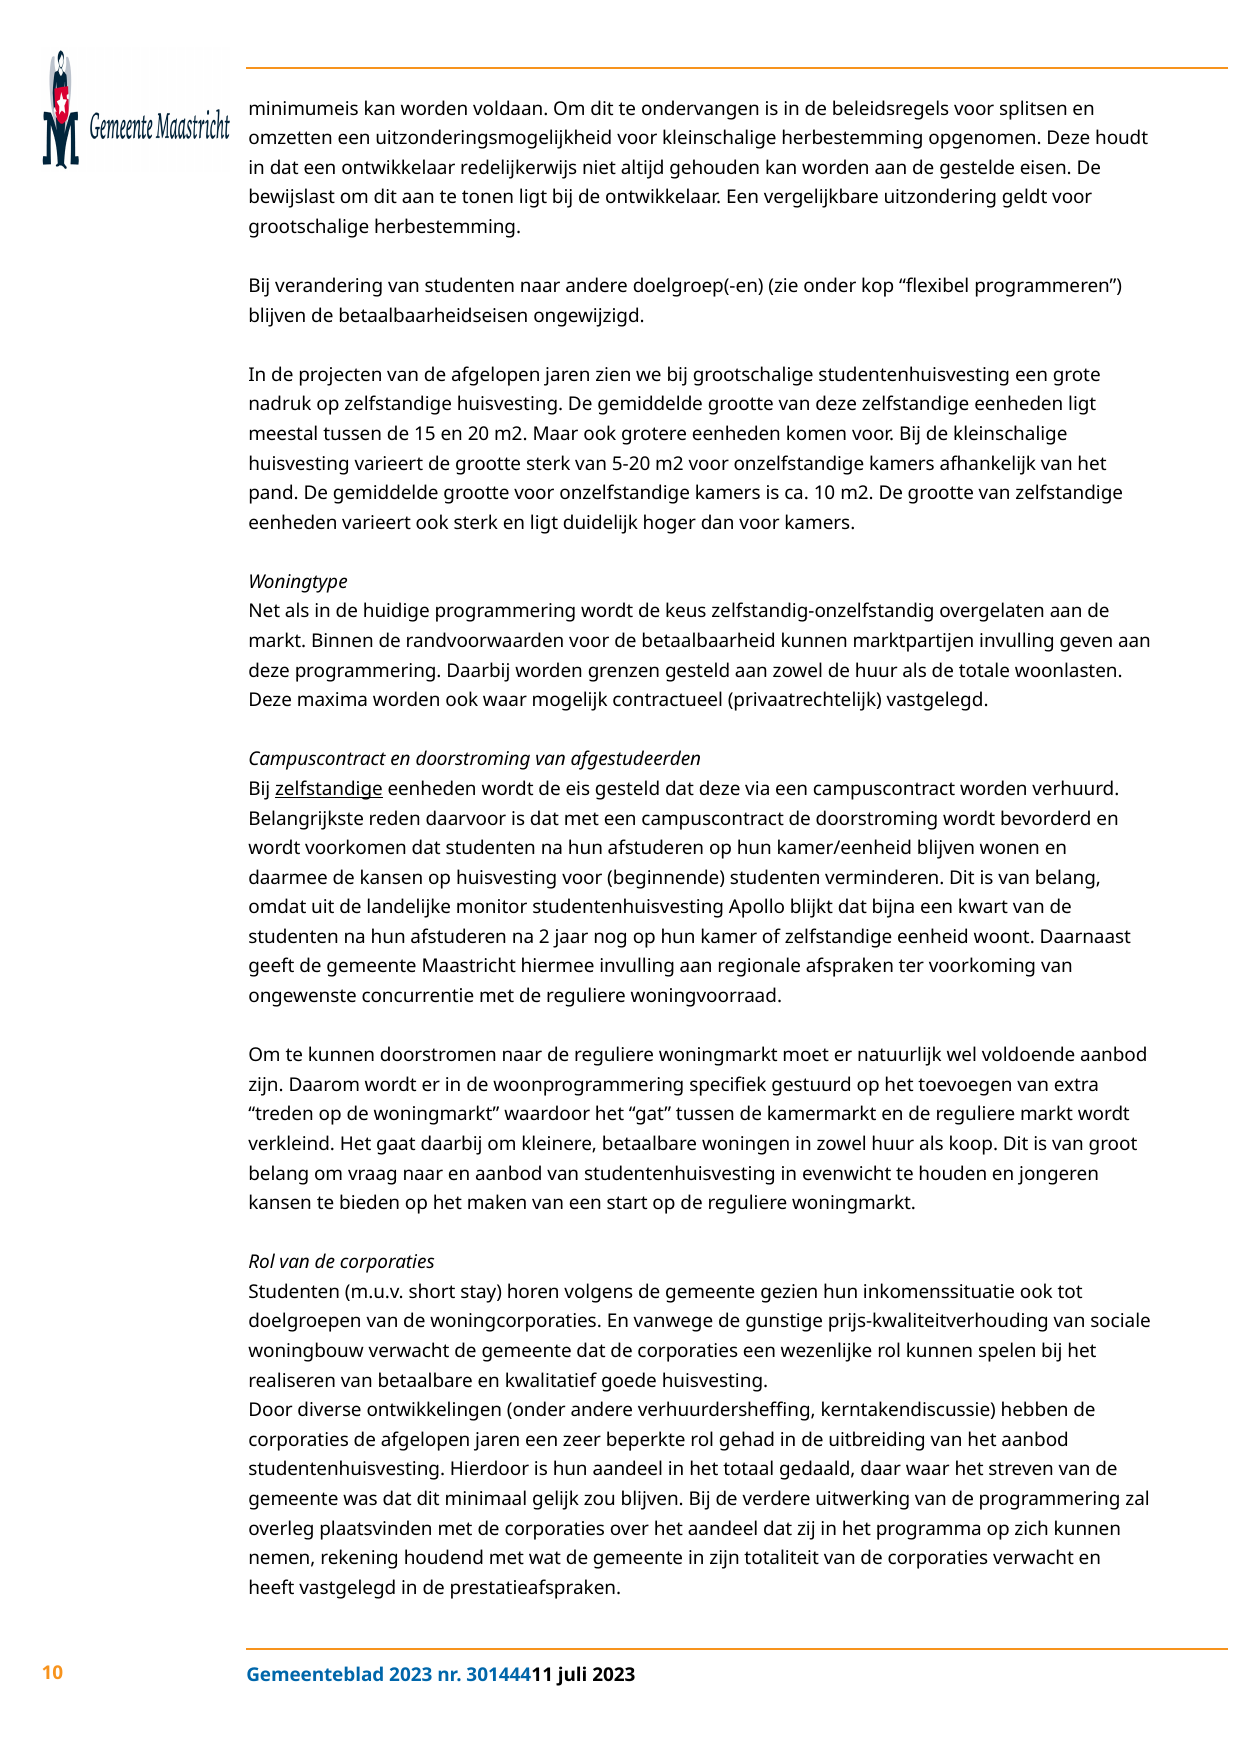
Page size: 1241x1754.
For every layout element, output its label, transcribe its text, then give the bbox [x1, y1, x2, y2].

text In de projecten van de afgelopen jaren zien we bij grootschalige studentenhuisvesting een grote nadruk op zelfstandige huisvesting. De gemiddelde grootte van deze zelfstandige eenheden ligt meestal tussen de 15 en 20 m2. Maar ook grotere eenheden komen voor. Bij de kleinschalige huisvesting varieert de grootte sterk van 5-20 m2 voor onzelfstandige kamers afhankelijk van het pand. De gemiddelde grootte voor onzelfstandige kamers is ca. 10 m2. De grootte van zelfstandige eenheden varieert ook sterk en ligt duidelijk hoger dan voor kamers. [248, 361, 1152, 535]
text Bij zelfstandige eenheden wordt de eis gesteld dat deze via een campuscontract worden verhuurd. Belangrijkste reden daarvoor is dat met een campuscontract de doorstroming wordt bevorderd en wordt voorkomen dat studenten na hun afstuderen op hun kamer/eenheid blijven wonen en daarmee de kansen op huisvesting voor (beginnende) studenten verminderen. Dit is van belang, omdat uit de landelijke monitor studentenhuisvesting Apollo blijkt dat bijna een kwart van de studenten na hun afstuderen na 2 jaar nog op hun kamer of zelfstandige eenheid woont. Daarnaast geeft de gemeente Maastricht hiermee invulling aan regionale afspraken ter voorkoming van ongewenste concurrentie met de reguliere woningvoorraad. [248, 775, 1152, 1008]
text Campuscontract en doorstroming van afgestudeerden [248, 746, 1152, 771]
text minimumeis kan worden voldaan. Om dit te ondervangen is in de beleidsregels voor splitsen en omzetten een uitzonderingsmogelijkheid voor kleinschalige herbestemming opgenomen. Deze houdt in dat een ontwikkelaar redelijkerwijs niet altijd gehouden kan worden aan de gestelde eisen. De bewijslast om dit aan te tonen ligt bij de ontwikkelaar. Een vergelijkbare uitzondering geldt voor grootschalige herbestemming. [248, 95, 1152, 239]
picture [41, 47, 231, 172]
text Rol van de corporaties [248, 1248, 1152, 1274]
text Bij verandering van studenten naar andere doelgroep(-en) (zie onder kop “flexibel programmeren”) blijven de betaalbaarheidseisen ongewijzigd. [248, 272, 1152, 328]
text Studenten (m.u.v. short stay) horen volgens de gemeente gezien hun inkomenssituatie ook tot doelgroepen van de woningcorporaties. En vanwege de gunstige prijs-kwaliteitverhouding van sociale woningbouw verwacht de gemeente dat de corporaties een wezenlijke rol kunnen spelen bij het realiseren van betaalbare en kwalitatief goede huisvesting. [248, 1278, 1152, 1393]
text Om te kunnen doorstromen naar de reguliere woningmarkt moet er natuurlijk wel voldoende aanbod zijn. Daarom wordt er in de woonprogrammering specifiek gestuurd op het toevoegen van extra “treden op de woningmarkt” waardoor het “gat” tussen de kamermarkt en de reguliere markt wordt verkleind. Het gaat daarbij om kleinere, betaalbare woningen in zowel huur als koop. Dit is van groot belang om vraag naar en aanbod van studentenhuisvesting in evenwicht te houden en jongeren kansen te bieden op het maken van een start op de reguliere woningmarkt. [248, 1041, 1152, 1215]
text Woningtype [248, 568, 1152, 594]
text Door diverse ontwikkelingen (onder andere verhuurdersheffing, kerntakendiscussie) hebben de corporaties de afgelopen jaren een zeer beperkte rol gehad in de uitbreiding van het aanbod studentenhuisvesting. Hierdoor is hun aandeel in het totaal gedaald, daar waar het streven van de gemeente was dat dit minimaal gelijk zou blijven. Bij de verdere uitwerking van de programmering zal overleg plaatsvinden met de corporaties over het aandeel dat zij in het programma op zich kunnen nemen, rekening houdend met wat de gemeente in zijn totaliteit van de corporaties verwacht en heeft vastgelegd in de prestatieafspraken. [248, 1396, 1152, 1600]
text Net als in de huidige programmering wordt de keus zelfstandig-onzelfstandig overgelaten aan de markt. Binnen de randvoorwaarden voor de betaalbaarheid kunnen marktpartijen invulling geven aan deze programmering. Daarbij worden grenzen gesteld aan zowel de huur als de totale woonlasten. Deze maxima worden ook waar mogelijk contractueel (privaatrechtelijk) vastgelegd. [248, 598, 1152, 712]
